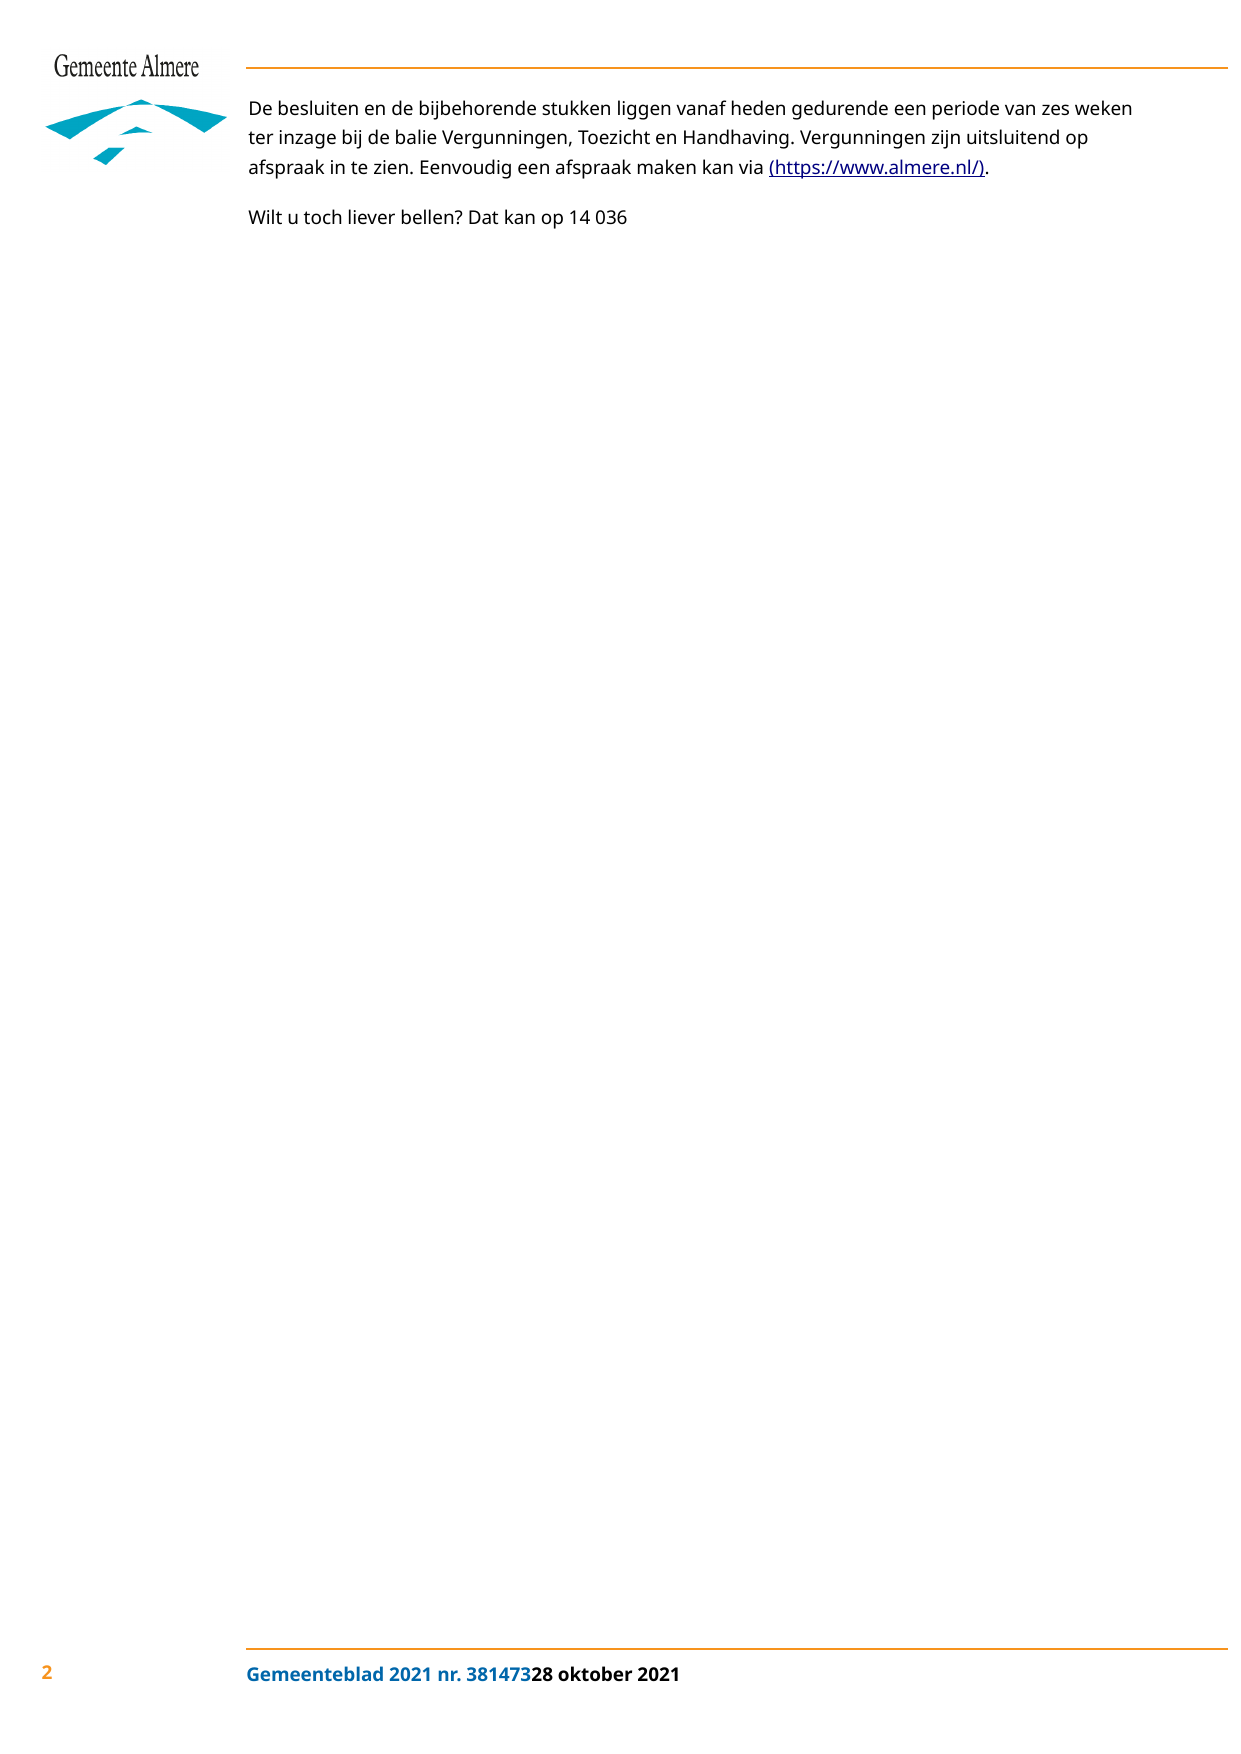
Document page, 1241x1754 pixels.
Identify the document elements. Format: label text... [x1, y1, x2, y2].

text De besluiten en de bijbehorende stukken liggen vanaf heden gedurende een periode van zes weken ter inzage bij de balie Vergunningen, Toezicht en Handhaving. Vergunningen zijn uitsluitend op afspraak in te zien. Eenvoudig een afspraak maken kan via (https://www.almere.nl/). [248, 95, 1152, 180]
picture [41, 47, 231, 172]
text Wilt u toch liever bellen? Dat kan op 14 036 [248, 204, 1152, 230]
